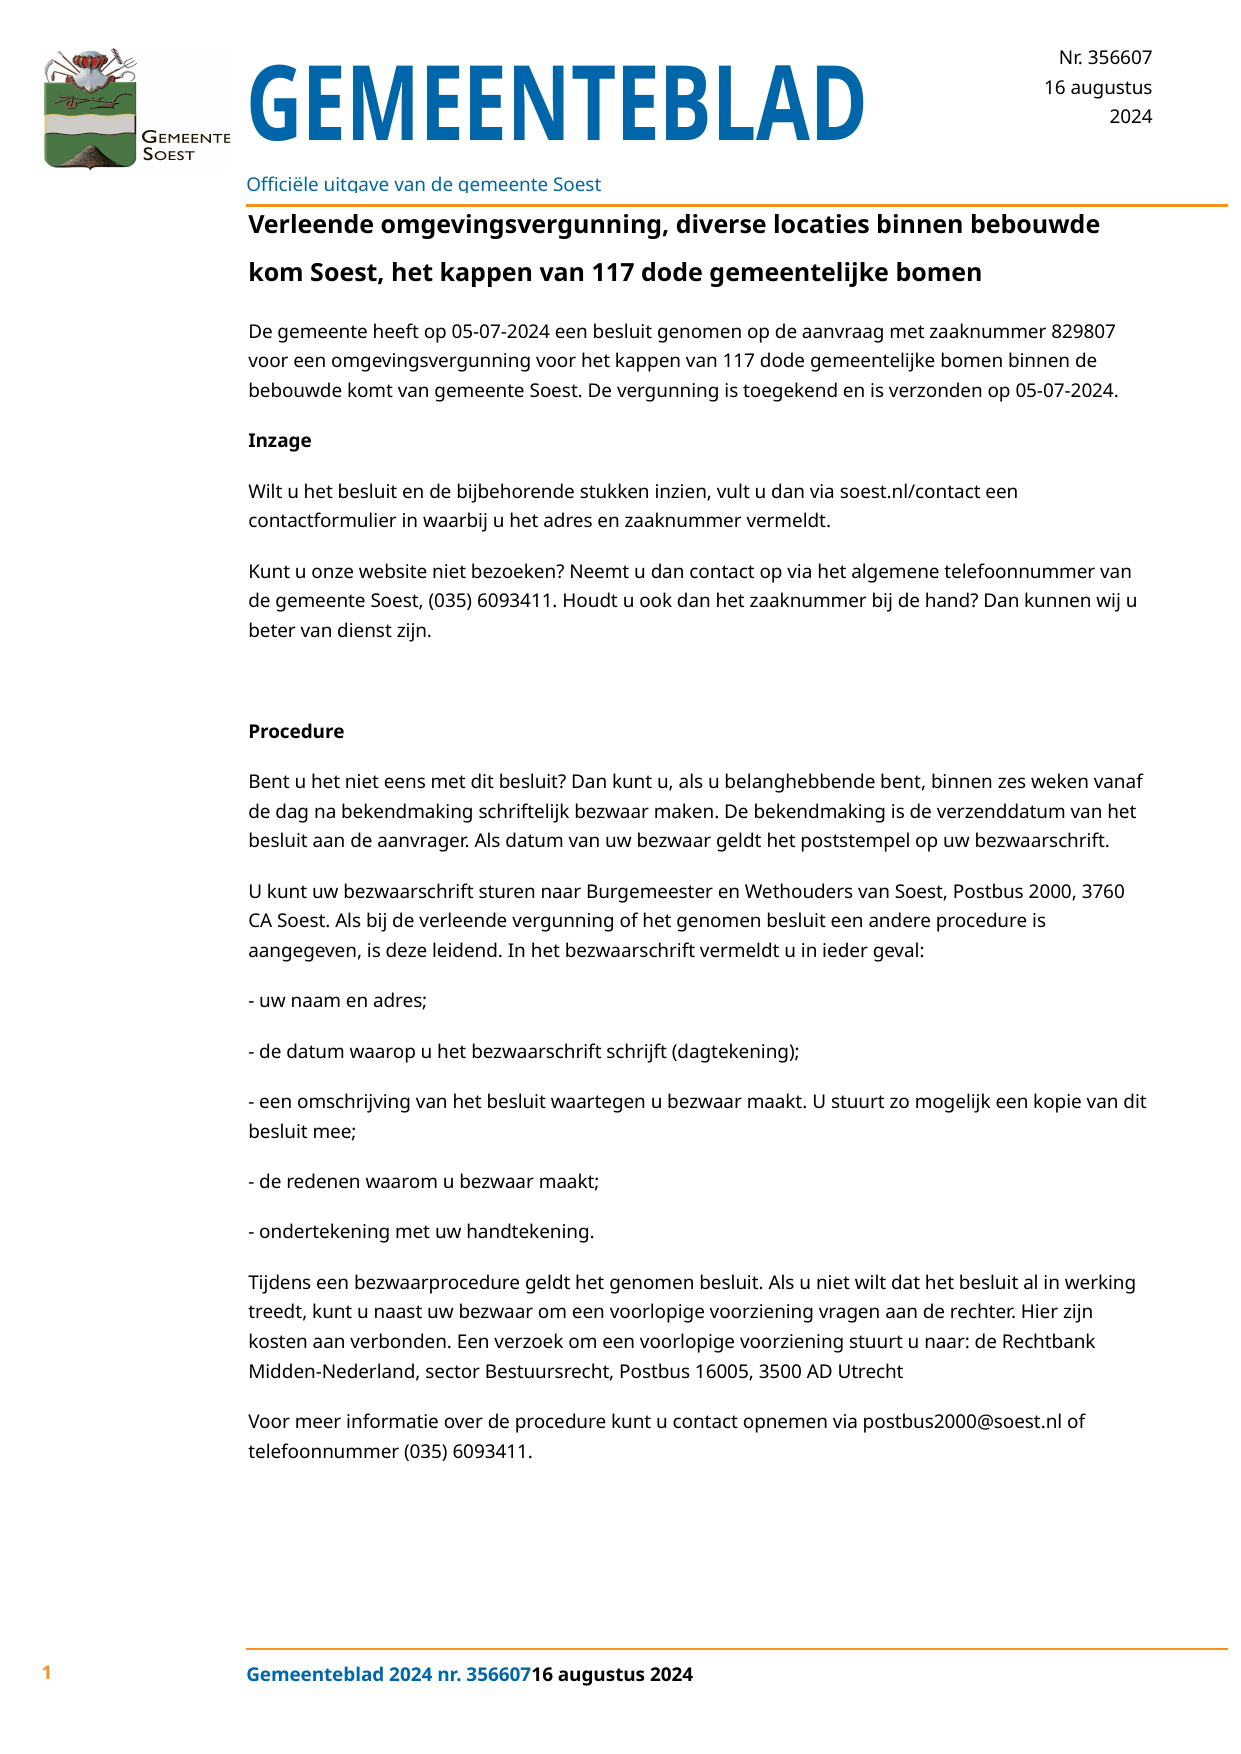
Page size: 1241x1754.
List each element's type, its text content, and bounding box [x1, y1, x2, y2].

text - ondertekening met uw handtekening. [248, 1219, 1152, 1244]
text - de datum waarop u het bezwaarschrift schrijft (dagtekening); [248, 1038, 1152, 1064]
text - uw naam en adres; [248, 987, 1152, 1013]
text De gemeente heeft op 05-07-2024 een besluit genomen op de aanvraag met zaaknummer 829807 voor een omgevingsvergunning voor het kappen van 117 dode gemeentelijke bomen binnen de bebouwde komt van gemeente Soest. De vergunning is toegekend en is verzonden op 05-07-2024. [248, 318, 1152, 403]
text Verleende omgevingsvergunning, diverse locaties binnen bebouwde kom Soest, het kappen van 117 dode gemeentelijke bomen [248, 207, 1152, 288]
text - de redenen waarom u bezwaar maakt; [248, 1168, 1152, 1194]
text U kunt uw bezwaarschrift sturen naar Burgemeester en Wethouders van Soest, Postbus 2000, 3760 CA Soest. Als bij de verleende vergunning of het genomen besluit een andere procedure is aangegeven, is deze leidend. In het bezwaarschrift vermeldt u in ieder geval: [248, 878, 1152, 963]
text Tijdens een bezwaarprocedure geldt het genomen besluit. Als u niet wilt dat het besluit al in werking treedt, kunt u naast uw bezwaar om een voorlopige voorziening vragen aan de rechter. Hier zijn kosten aan verbonden. Een verzoek om een voorlopige voorziening stuurt u naar: de Rechtbank Midden-Nederland, sector Bestuursrecht, Postbus 16005, 3500 AD Utrecht [248, 1269, 1152, 1384]
text Bent u het niet eens met dit besluit? Dan kunt u, als u belanghebbende bent, binnen zes weken vanaf de dag na bekendmaking schriftelijk bezwaar maken. De bekendmaking is de verzenddatum van het besluit aan de aanvrager. Als datum van uw bezwaar geldt het poststempel op uw bezwaarschrift. [248, 768, 1152, 853]
text Inzage [248, 427, 1152, 453]
text Kunt u onze website niet bezoeken? Neemt u dan contact op via het algemene telefoonnummer van de gemeente Soest, (035) 6093411. Houdt u ook dan het zaaknummer bij de hand? Dan kunnen wij u beter van dienst zijn. [248, 558, 1152, 643]
text Procedure [248, 718, 1152, 744]
picture [41, 47, 231, 172]
text - een omschrijving van het besluit waartegen u bezwaar maakt. U stuurt zo mogelijk een kopie van dit besluit mee; [248, 1088, 1152, 1144]
text Voor meer informatie over de procedure kunt u contact opnemen via postbus2000@soest.nl of telefoonnummer (035) 6093411. [248, 1408, 1152, 1464]
text Wilt u het besluit en de bijbehorende stukken inzien, vult u dan via soest.nl/contact een contactformulier in waarbij u het adres en zaaknummer vermeldt. [248, 478, 1152, 533]
